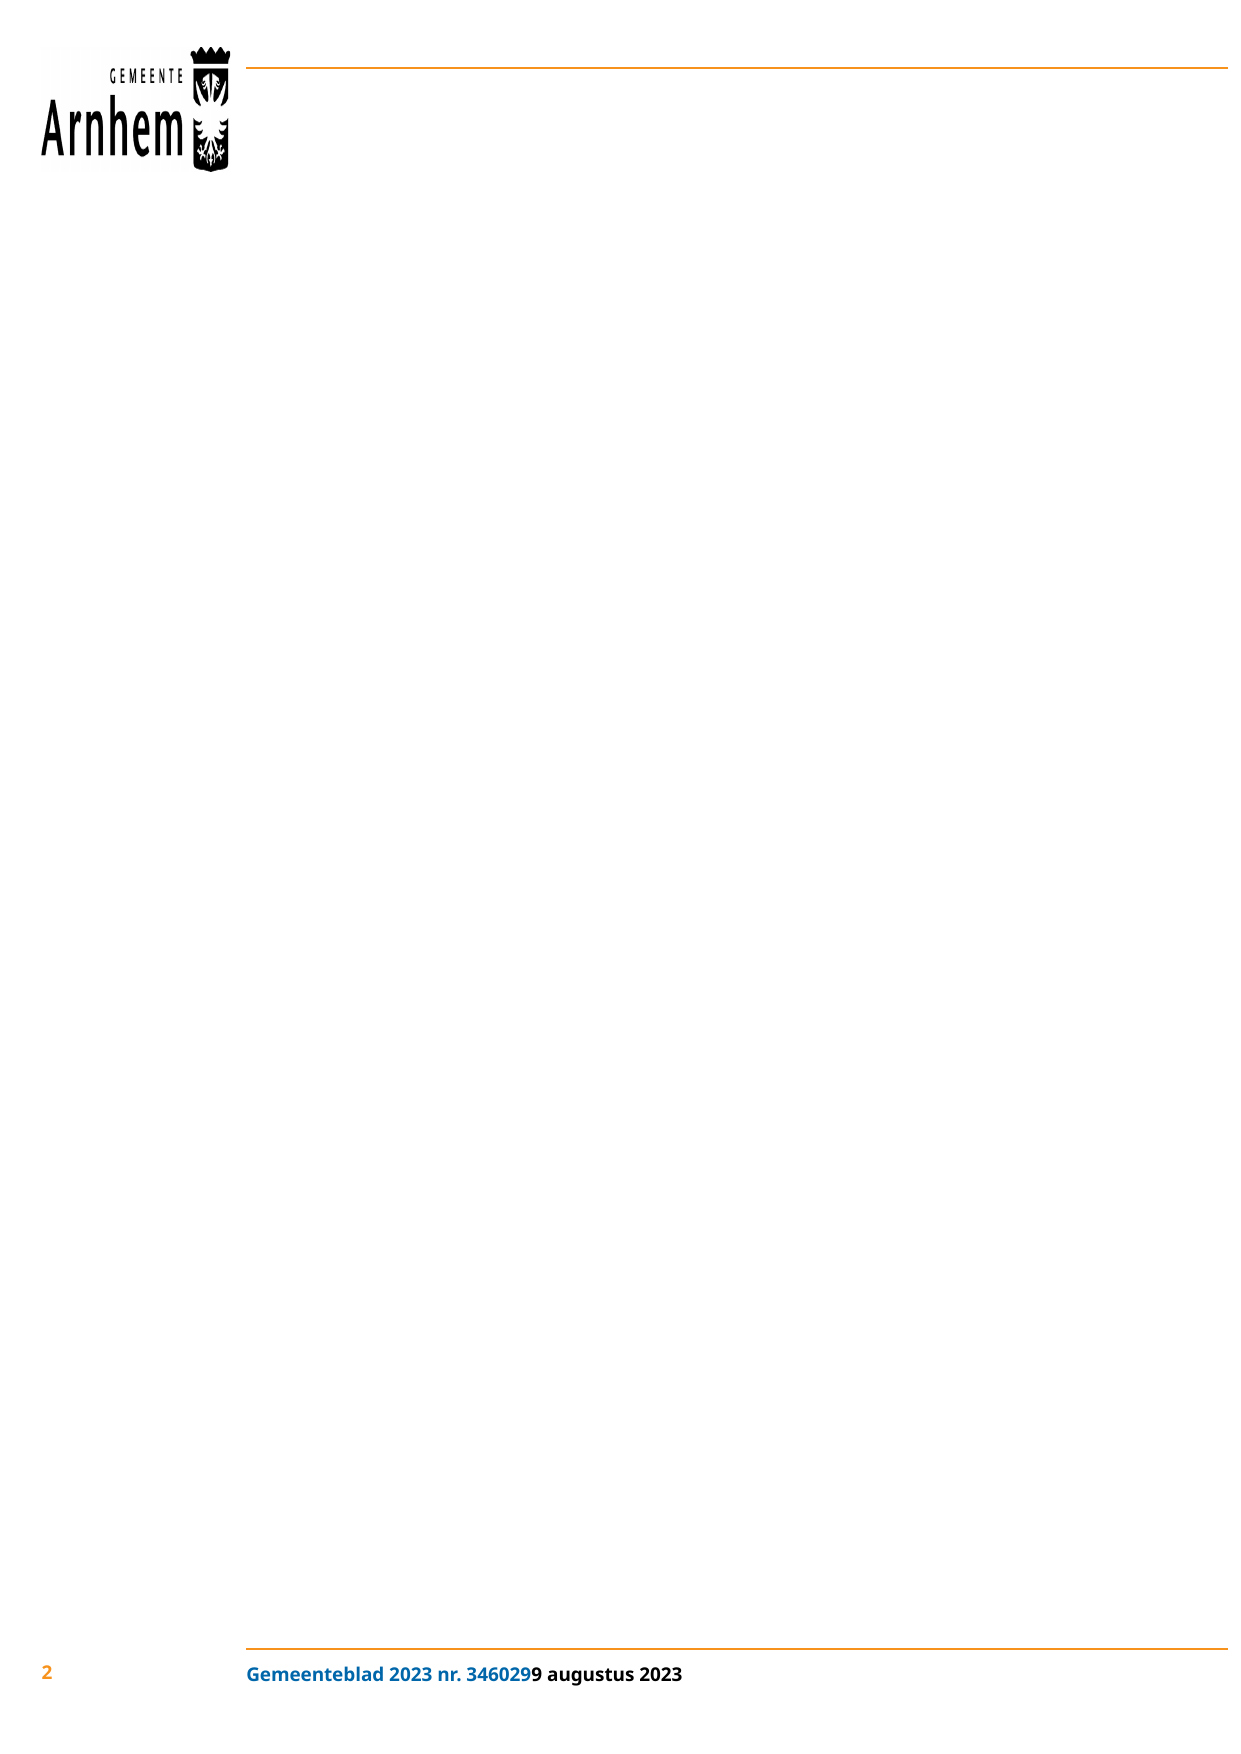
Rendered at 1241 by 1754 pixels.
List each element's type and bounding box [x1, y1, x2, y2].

picture [41, 47, 231, 172]
